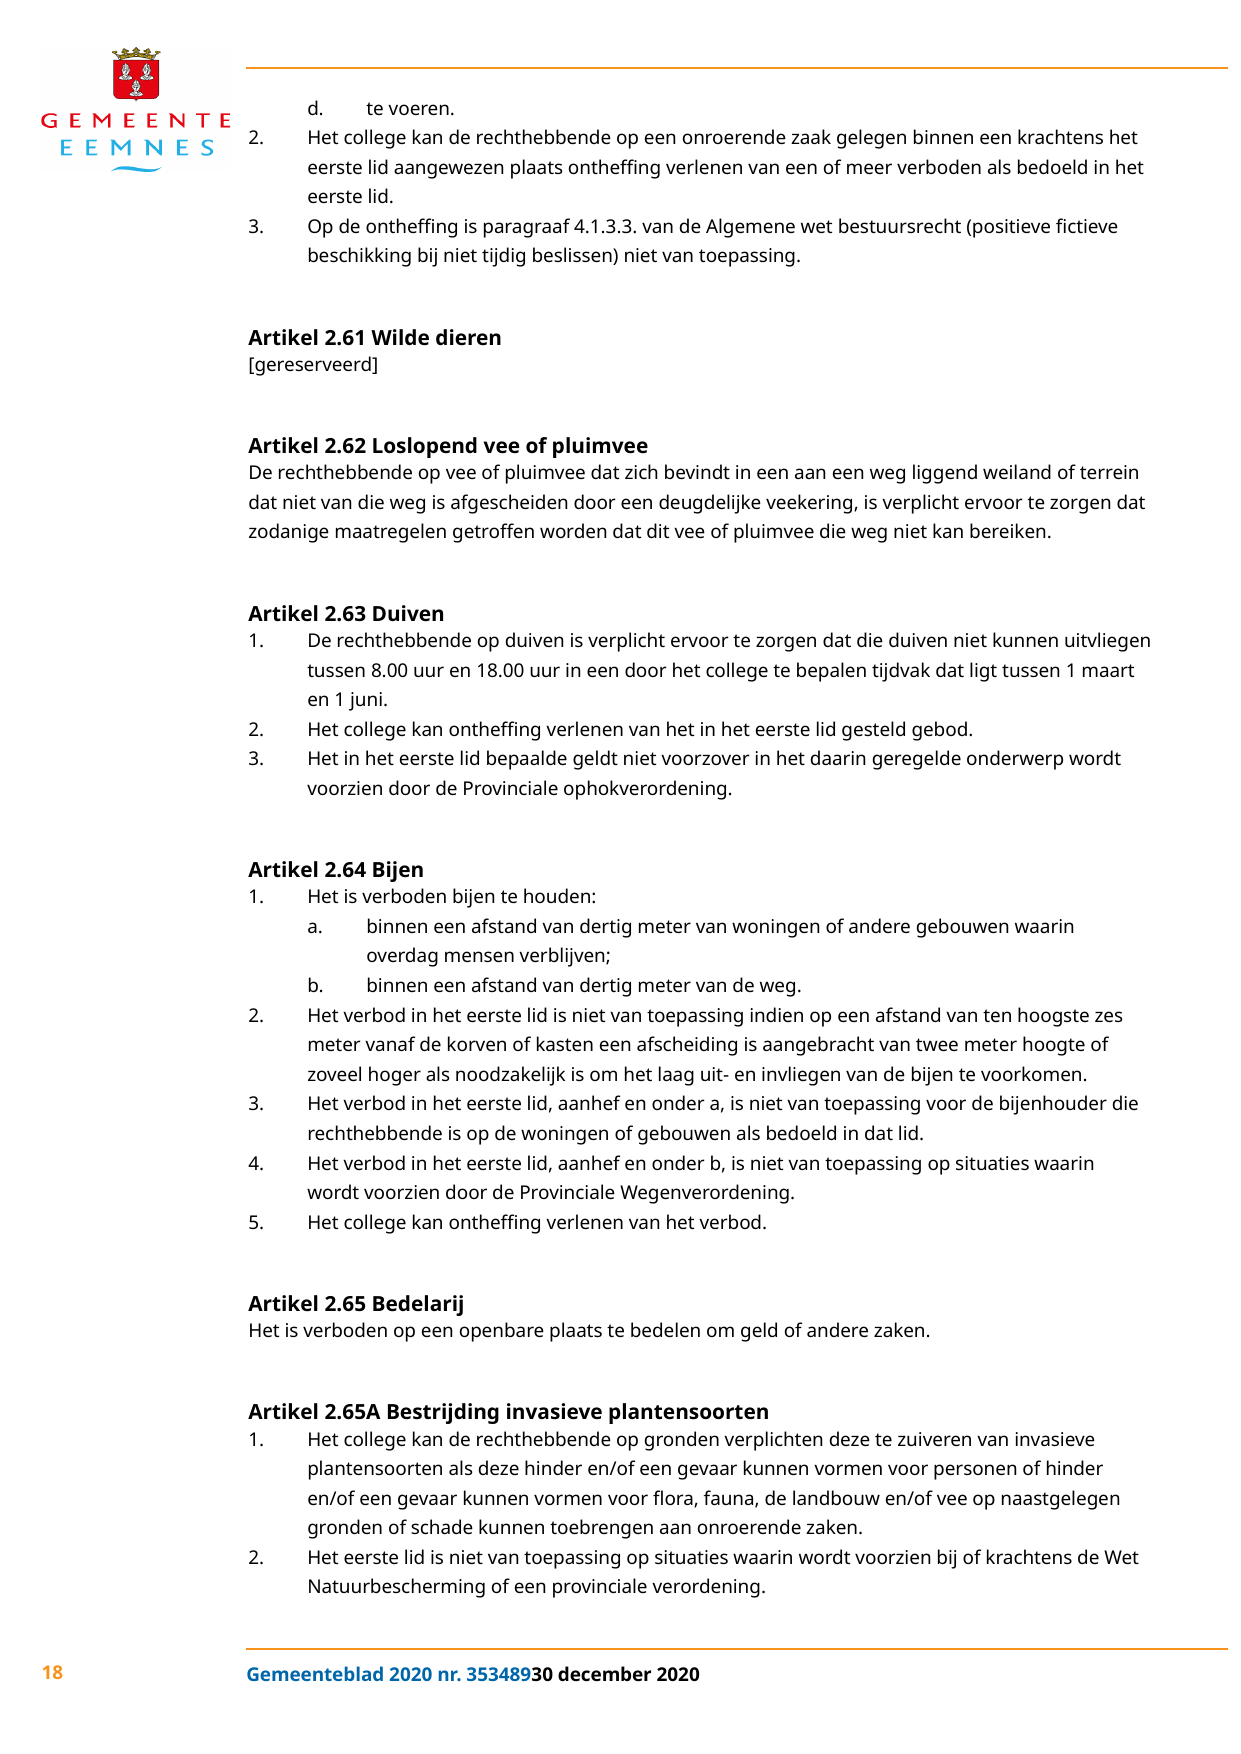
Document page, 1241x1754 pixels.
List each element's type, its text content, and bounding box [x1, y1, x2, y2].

list Het college kan ontheffing verlenen van het verbod. [248, 1209, 1152, 1235]
text [gereserveerd] [248, 351, 1152, 377]
list Het college kan de rechthebbende op een onroerende zaak gelegen binnen een krachtens het eerste lid aangewezen plaats ontheffing verlenen van een of meer verboden als bedoeld in het eerste lid. [248, 124, 1152, 209]
text De rechthebbende op vee of pluimvee dat zich bevindt in een aan een weg liggend weiland of terrein dat niet van die weg is afgescheiden door een deugdelijke veekering, is verplicht ervoor te zorgen dat zodanige maatregelen getroffen worden dat dit vee of pluimvee die weg niet kan bereiken. [248, 459, 1152, 544]
list Het college kan ontheffing verlenen van het in het eerste lid gesteld gebod. [248, 716, 1152, 742]
picture [41, 47, 231, 172]
list Op de ontheffing is paragraaf 4.1.3.3. van de Algemene wet bestuursrecht (positieve fictieve beschikking bij niet tijdig beslissen) niet van toepassing. [248, 213, 1152, 268]
list Het verbod in het eerste lid, aanhef en onder b, is niet van toepassing op situaties waarin wordt voorzien door de Provinciale Wegenverordening. [248, 1150, 1152, 1205]
list Het college kan de rechthebbende op gronden verplichten deze te zuiveren van invasieve plantensoorten als deze hinder en/of een gevaar kunnen vormen voor personen of hinder en/of een gevaar kunnen vormen voor flora, fauna, de landbouw en/of vee op naastgelegen gronden of schade kunnen toebrengen aan onroerende zaken. [248, 1426, 1152, 1540]
text Artikel 2.64 Bijen [248, 855, 1152, 883]
text Artikel 2.61 Wilde dieren [248, 323, 1152, 351]
text Artikel 2.62 Loslopend vee of pluimvee [248, 431, 1152, 459]
list Het verbod in het eerste lid, aanhef en onder a, is niet van toepassing voor de bijenhouder die rechthebbende is op de woningen of gebouwen als bedoeld in dat lid. [248, 1091, 1152, 1146]
text Het is verboden op een openbare plaats te bedelen om geld of andere zaken. [248, 1317, 1152, 1343]
list Het in het eerste lid bepaalde geldt niet voorzover in het daarin geregelde onderwerp wordt voorzien door de Provinciale ophokverordening. [248, 746, 1152, 801]
list binnen een afstand van dertig meter van de weg. [307, 972, 1152, 998]
list te voeren. [307, 95, 1152, 121]
text Artikel 2.63 Duiven [248, 599, 1152, 627]
list Het verbod in het eerste lid is niet van toepassing indien op een afstand van ten hoogste zes meter vanaf de korven of kasten een afscheiding is aangebracht van twee meter hoogte of zoveel hoger als noodzakelijk is om het laag uit- en invliegen van de bijen te voorkomen. [248, 1002, 1152, 1087]
list De rechthebbende op duiven is verplicht ervoor te zorgen dat die duiven niet kunnen uitvliegen tussen 8.00 uur en 18.00 uur in een door het college te bepalen tijdvak dat ligt tussen 1 maart en 1 juni. [248, 627, 1152, 712]
list Het eerste lid is niet van toepassing op situaties waarin wordt voorzien bij of krachtens de Wet Natuurbescherming of een provinciale verordening. [248, 1544, 1152, 1599]
text Artikel 2.65 Bedelarij [248, 1289, 1152, 1317]
text Artikel 2.65A Bestrijding invasieve plantensoorten [248, 1397, 1152, 1426]
list Het is verboden bijen te houden: [248, 883, 1152, 909]
list binnen een afstand van dertig meter van woningen of andere gebouwen waarin overdag mensen verblijven; [307, 913, 1152, 968]
